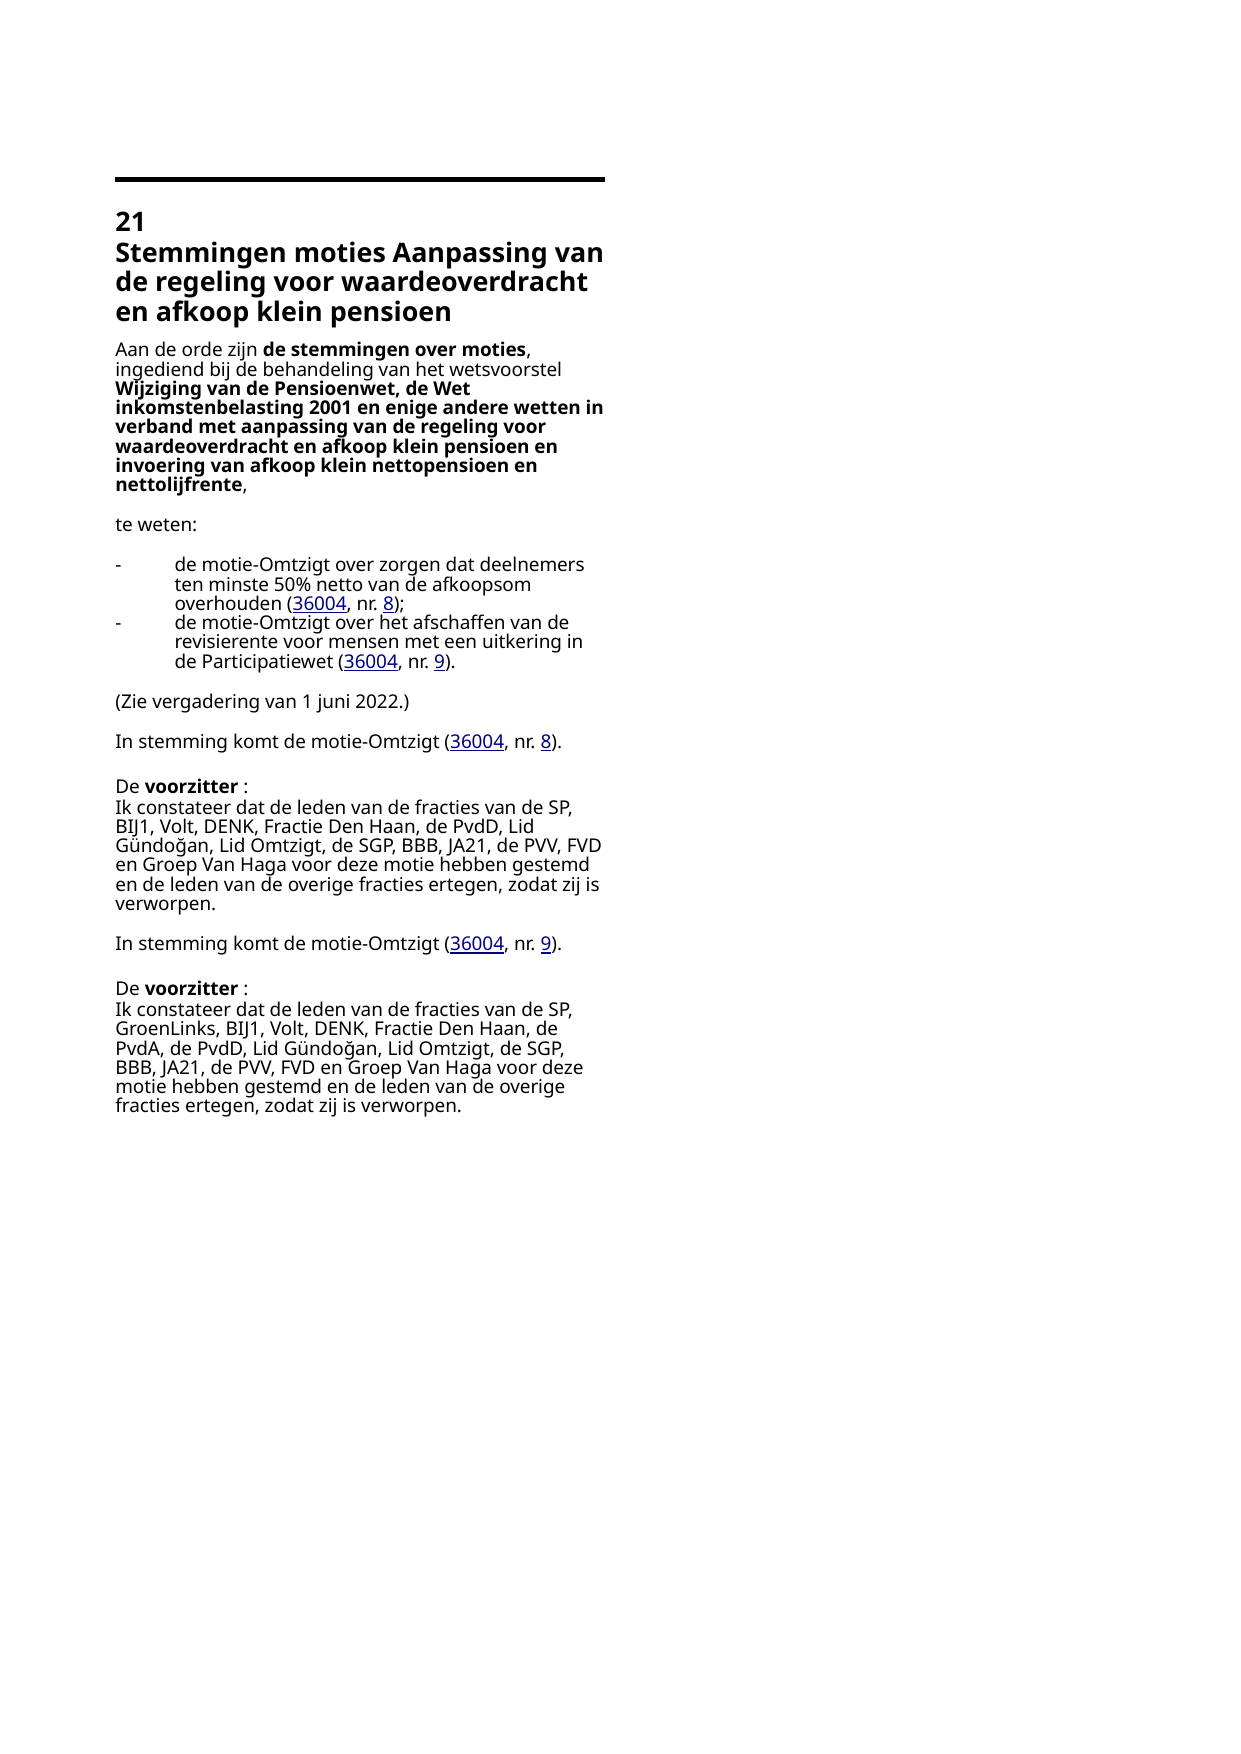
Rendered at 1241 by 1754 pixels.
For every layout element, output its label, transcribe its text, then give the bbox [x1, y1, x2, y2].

text 21 [115, 203, 605, 239]
list de motie-Omtzigt over het afschaffen van de revisierente voor mensen met een uitkering in de Participatiewet (36004, nr. 9). [115, 614, 605, 672]
text Ik constateer dat de leden van de fracties van de SP, BIJ1, Volt, DENK, Fractie Den Haan, de PvdD, Lid Gündoğan, Lid Omtzigt, de SGP, BBB, JA21, de PVV, FVD en Groep Van Haga voor deze motie hebben gestemd en de leden van de overige fracties ertegen, zodat zij is verworpen. [115, 799, 605, 914]
text Stemmingen moties Aanpassing van de regeling voor waardeoverdracht en afkoop klein pensioen [115, 239, 605, 341]
text Aan de orde zijn de stemmingen over moties, ingediend bij de behandeling van het wetsvoorstel Wijziging van de Pensioenwet, de Wet inkomstenbelasting 2001 en enige andere wetten in verband met aanpassing van de regeling voor waardeoverdracht en afkoop klein pensioen en invoering van afkoop klein nettopensioen en nettolijfrente, [115, 341, 605, 496]
text (Zie vergadering van 1 juni 2022.) [115, 693, 605, 712]
text Ik constateer dat de leden van de fracties van de SP, GroenLinks, BIJ1, Volt, DENK, Fractie Den Haan, de PvdA, de PvdD, Lid Gündoğan, Lid Omtzigt, de SGP, BBB, JA21, de PVV, FVD en Groep Van Haga voor deze motie hebben gestemd en de leden van de overige fracties ertegen, zodat zij is verworpen. [115, 1001, 605, 1117]
text De voorzitter : [115, 975, 605, 1001]
text te weten: [115, 516, 605, 536]
text De voorzitter : [115, 773, 605, 799]
text In stemming komt de motie-Omtzigt (36004, nr. 9). [115, 935, 605, 954]
text In stemming komt de motie-Omtzigt (36004, nr. 8). [115, 733, 605, 752]
list de motie-Omtzigt over zorgen dat deelnemers ten minste 50% netto van de afkoopsom overhouden (36004, nr. 8); [115, 556, 605, 614]
